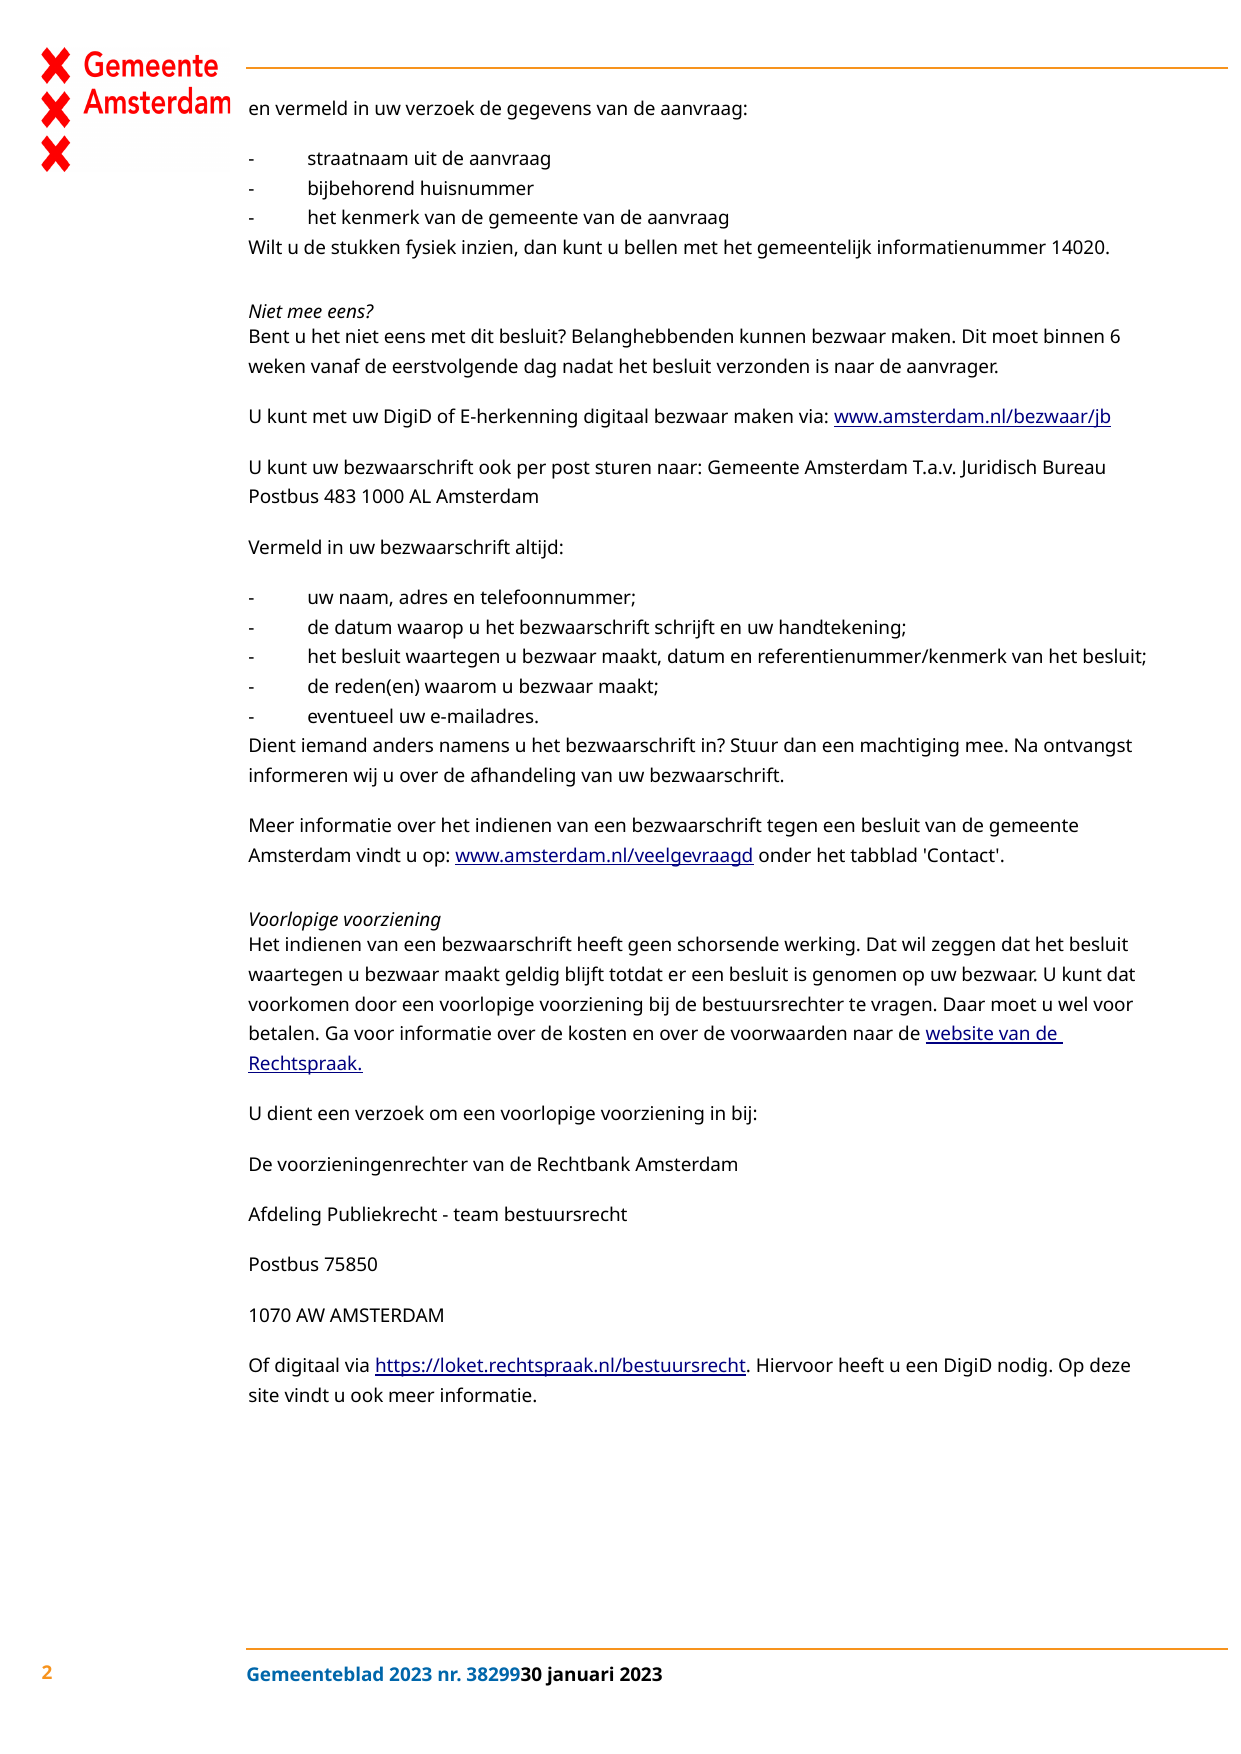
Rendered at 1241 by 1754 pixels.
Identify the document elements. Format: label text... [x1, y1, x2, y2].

text Voorlopige voorziening [248, 906, 1152, 932]
text Wilt u de stukken fysiek inzien, dan kunt u bellen met het gemeentelijk informatienummer 14020. [248, 234, 1152, 260]
text en vermeld in uw verzoek de gegevens van de aanvraag: [248, 95, 1152, 121]
list de reden(en) waarom u bezwaar maakt; [248, 673, 1152, 699]
list uw naam, adres en telefoonnummer; [248, 584, 1152, 610]
text Postbus 75850 [248, 1252, 1152, 1277]
text U dient een verzoek om een voorlopige voorziening in bij: [248, 1100, 1152, 1126]
text Of digitaal via https://loket.rechtspraak.nl/bestuursrecht. Hiervoor heeft u een DigiD nodig. Op deze site vindt u ook meer informatie. [248, 1352, 1152, 1408]
text De voorzieningenrechter van de Rechtbank Amsterdam [248, 1151, 1152, 1177]
list eventueel uw e-mailadres. [248, 703, 1152, 728]
list straatnaam uit de aanvraag [248, 145, 1152, 171]
list bijbehorend huisnummer [248, 175, 1152, 201]
list het kenmerk van de gemeente van de aanvraag [248, 204, 1152, 230]
list de datum waarop u het bezwaarschrift schrijft en uw handtekening; [248, 614, 1152, 640]
text Vermeld in uw bezwaarschrift altijd: [248, 534, 1152, 560]
text 1070 AW AMSTERDAM [248, 1302, 1152, 1328]
picture [41, 47, 231, 172]
list het besluit waartegen u bezwaar maakt, datum en referentienummer/kenmerk van het besluit; [248, 644, 1152, 669]
text U kunt met uw DigiD of E-herkenning digitaal bezwaar maken via: www.amsterdam.nl/bezwaar/jb [248, 404, 1152, 429]
text Afdeling Publiekrecht - team bestuursrecht [248, 1201, 1152, 1227]
text Niet mee eens? [248, 298, 1152, 324]
text Het indienen van een bezwaarschrift heeft geen schorsende werking. Dat wil zeggen dat het besluit waartegen u bezwaar maakt geldig blijft totdat er een besluit is genomen op uw bezwaar. U kunt dat voorkomen door een voorlopige voorziening bij de bestuursrechter te vragen. Daar moet u wel voor betalen. Ga voor informatie over de kosten en over de voorwaarden naar de website van de Rechtspraak. [248, 932, 1152, 1076]
text U kunt uw bezwaarschrift ook per post sturen naar: Gemeente Amsterdam T.a.v. Juridisch Bureau Postbus 483 1000 AL Amsterdam [248, 454, 1152, 509]
text Dient iemand anders namens u het bezwaarschrift in? Stuur dan een machtiging mee. Na ontvangst informeren wij u over de afhandeling van uw bezwaarschrift. [248, 732, 1152, 788]
text Bent u het niet eens met dit besluit? Belanghebbenden kunnen bezwaar maken. Dit moet binnen 6 weken vanaf de eerstvolgende dag nadat het besluit verzonden is naar de aanvrager. [248, 324, 1152, 379]
text Meer informatie over het indienen van een bezwaarschrift tegen een besluit van de gemeente Amsterdam vindt u op: www.amsterdam.nl/veelgevraagd onder het tabblad 'Contact'. [248, 812, 1152, 868]
